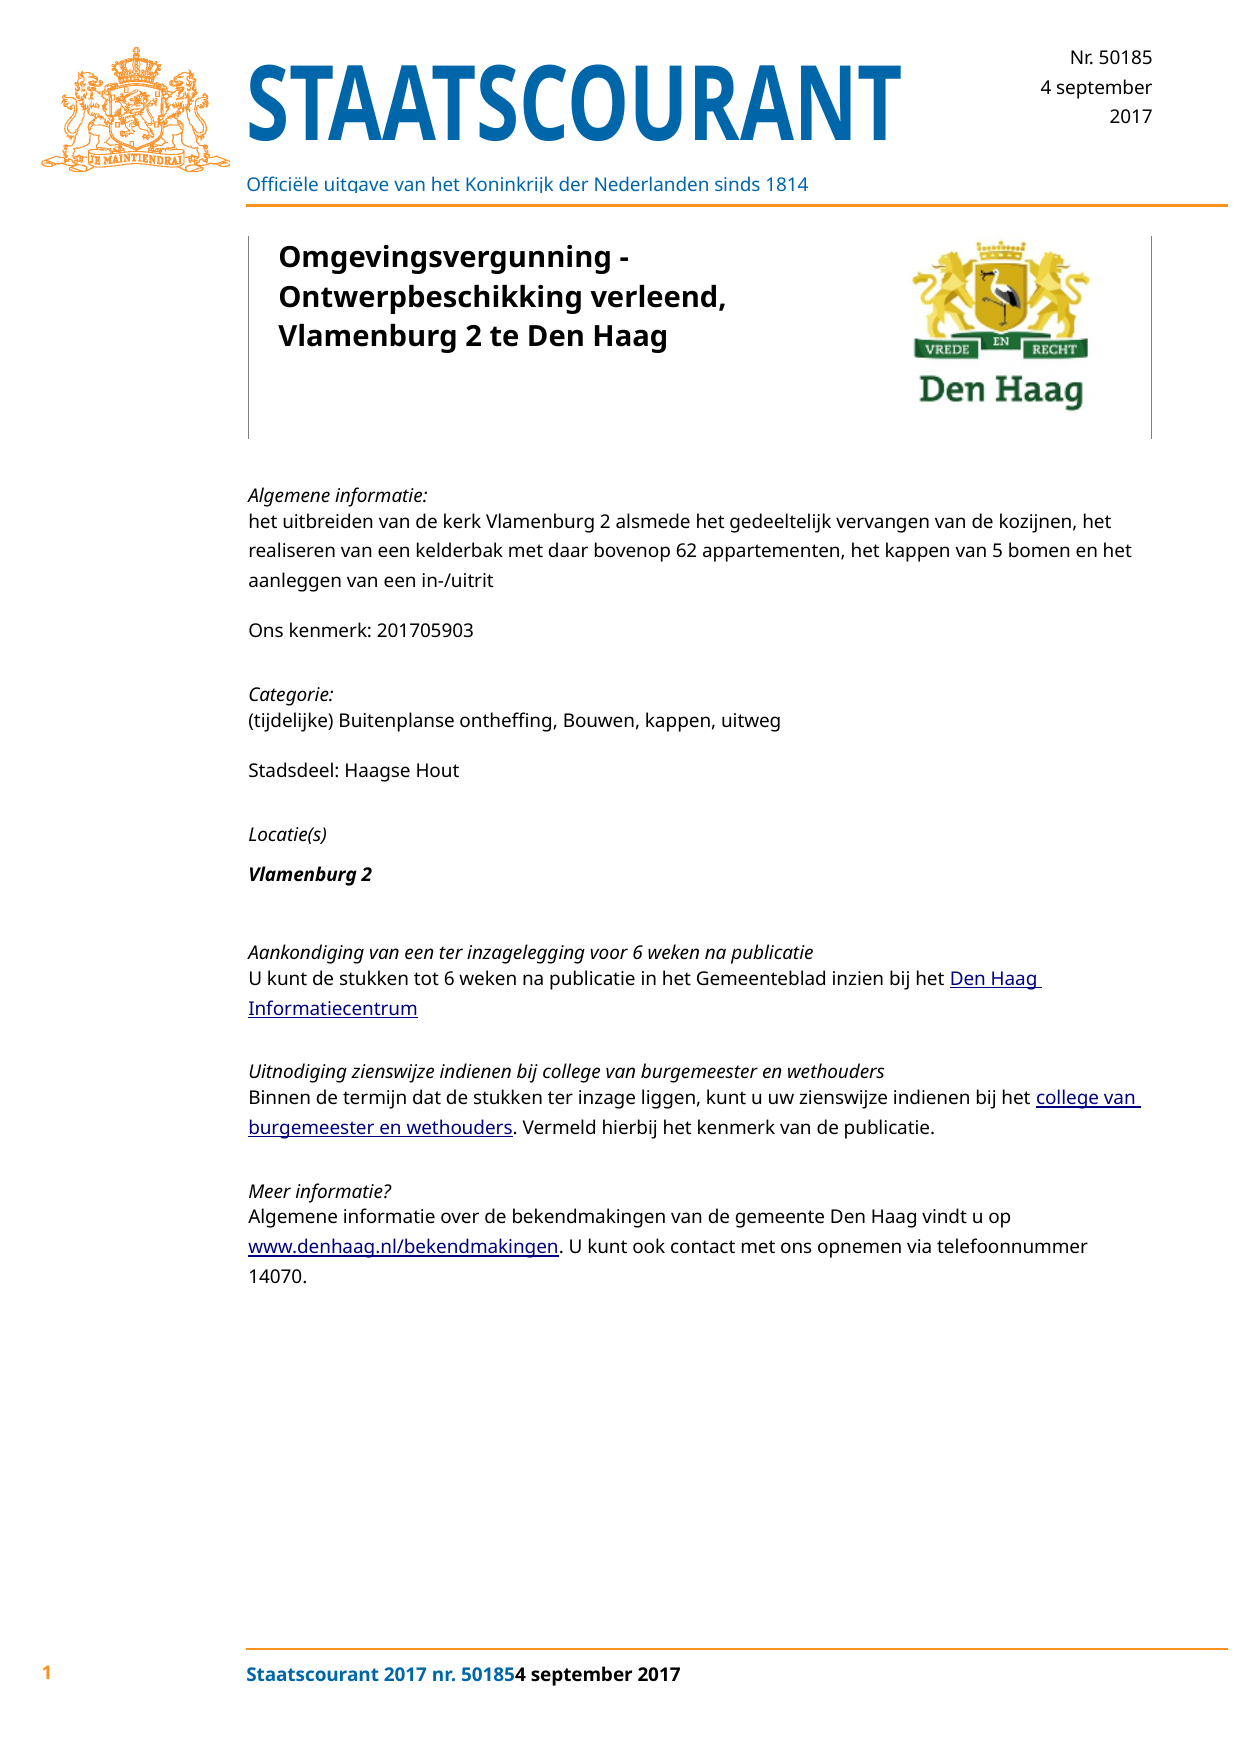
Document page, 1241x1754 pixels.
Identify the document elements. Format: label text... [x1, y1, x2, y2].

text het uitbreiden van de kerk Vlamenburg 2 alsmede het gedeeltelijk vervangen van de kozijnen, het realiseren van een kelderbak met daar bovenop 62 appartementen, het kappen van 5 bomen en het aanleggen van een in-/uitrit [248, 508, 1152, 593]
table_header Omgevingsvergunning - Ontwerpbeschikking verleend, Vlamenburg 2 te Den Haag [249, 236, 850, 439]
text Meer informatie? [248, 1178, 1152, 1204]
text Stadsdeel: Haagse Hout [248, 758, 1152, 783]
text Algemene informatie over de bekendmakingen van de gemeente Den Haag vindt u op www.denhaag.nl/bekendmakingen. U kunt ook contact met ons opnemen via telefoonnummer 14070. [248, 1204, 1152, 1288]
text Aankondiging van een ter inzagelegging voor 6 weken na publicatie [248, 939, 1152, 965]
picture [899, 236, 1103, 414]
text Binnen de termijn dat de stukken ter inzage liggen, kunt u uw zienswijze indienen bij het college van burgemeester en wethouders. Vermeld hierbij het kenmerk van de publicatie. [248, 1084, 1152, 1140]
table_header [1103, 236, 1151, 413]
text Uitnodiging zienswijze indienen bij college van burgemeester en wethouders [248, 1059, 1152, 1084]
text Ons kenmerk: 201705903 [248, 617, 1152, 643]
text U kunt de stukken tot 6 weken na publicatie in het Gemeenteblad inzien bij het Den Haag Informatiecentrum [248, 965, 1152, 1020]
text Categorie: [248, 681, 1152, 707]
text Algemene informatie: [248, 482, 1152, 508]
text (tijdelijke) Buitenplanse ontheffing, Bouwen, kappen, uitweg [248, 707, 1152, 733]
table_header [850, 236, 899, 413]
text Locatie(s) [248, 822, 1152, 847]
table_header [850, 414, 1151, 439]
picture [41, 47, 231, 172]
text Vlamenburg 2 [248, 861, 1152, 887]
